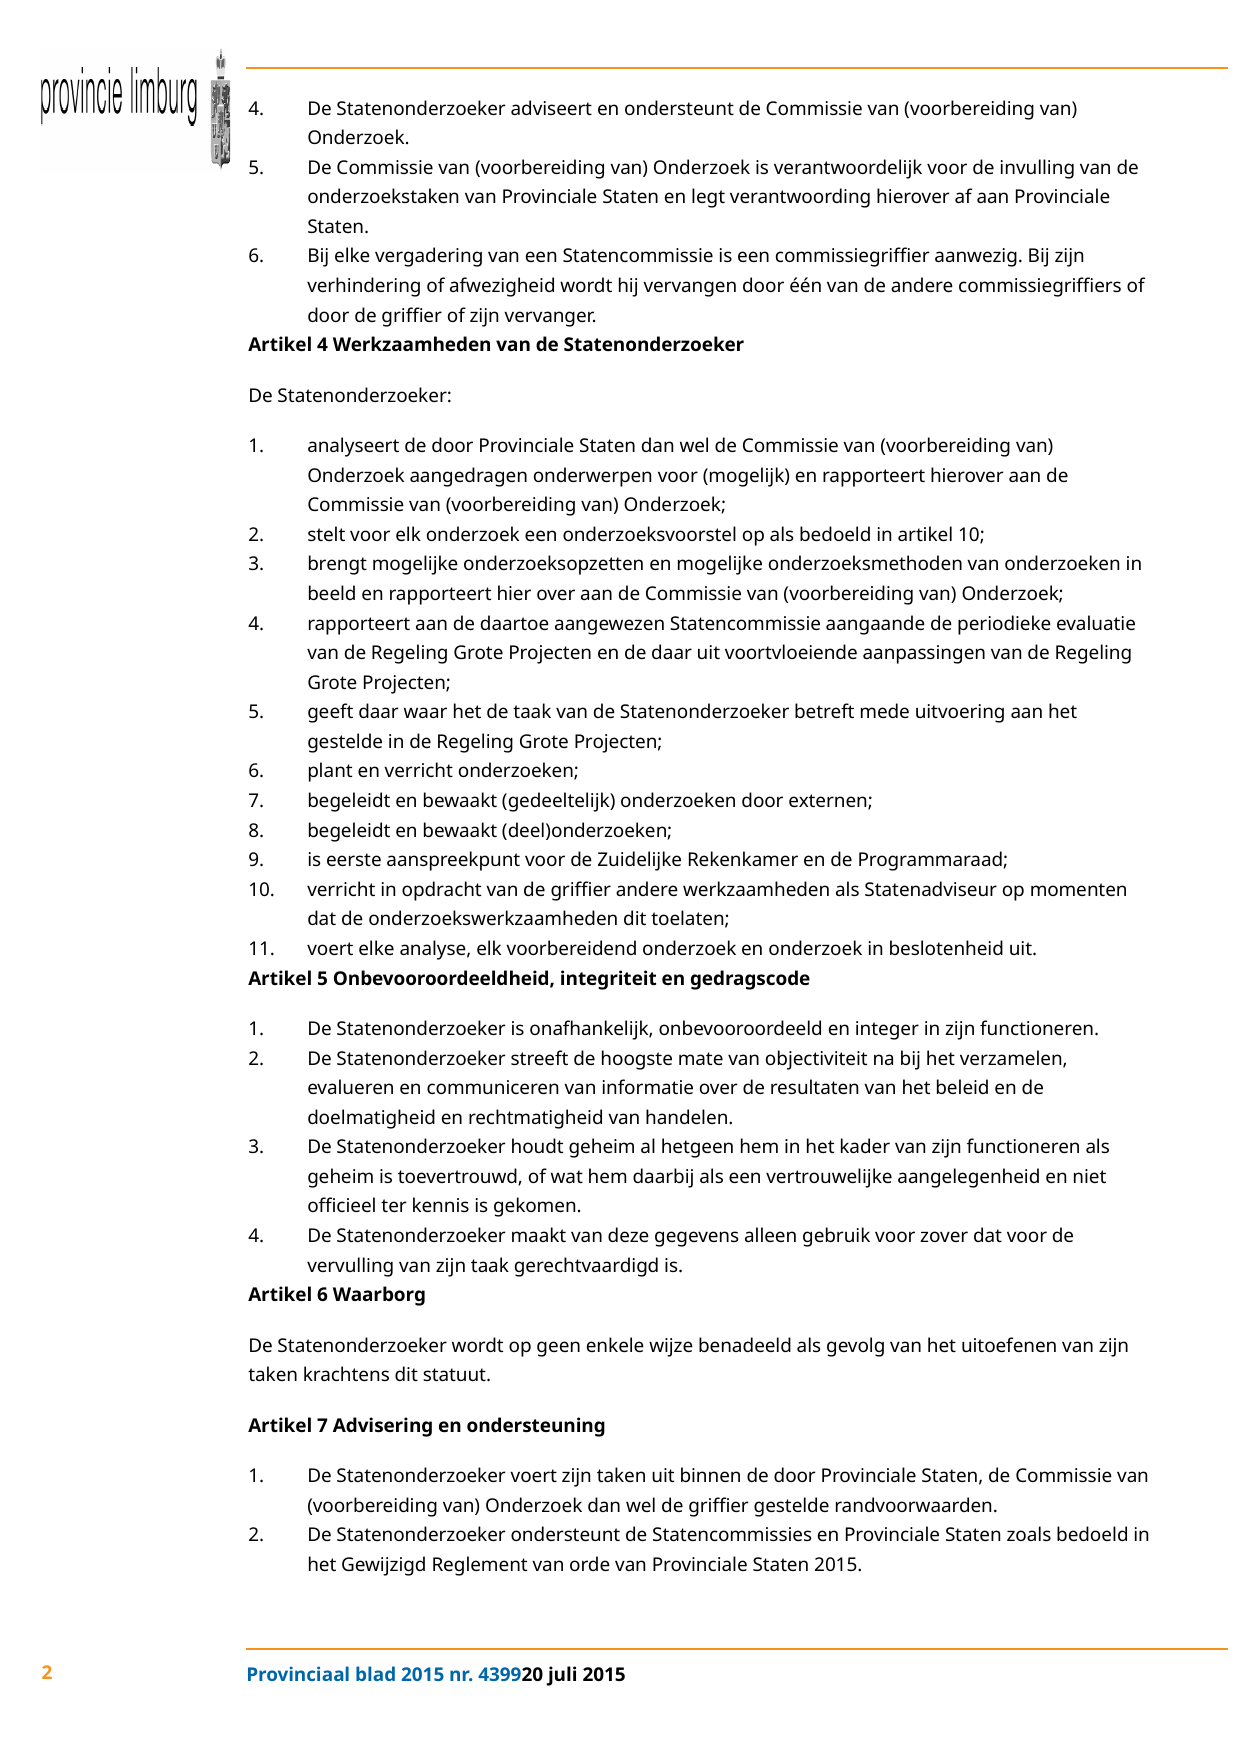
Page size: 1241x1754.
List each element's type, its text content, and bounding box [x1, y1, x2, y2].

picture [41, 47, 231, 172]
list geeft daar waar het de taak van de Statenonderzoeker betreft mede uitvoering aan het gestelde in de Regeling Grote Projecten; [248, 698, 1152, 754]
list De Statenonderzoeker ondersteunt de Statencommissies en Provinciale Staten zoals bedoeld in het Gewijzigd Reglement van orde van Provinciale Staten 2015. [248, 1521, 1152, 1577]
text De Statenonderzoeker wordt op geen enkele wijze benadeeld als gevolg van het uitoefenen van zijn taken krachtens dit statuut. [248, 1332, 1152, 1387]
list De Statenonderzoeker voert zijn taken uit binnen de door Provinciale Staten, de Commissie van (voorbereiding van) Onderzoek dan wel de griffier gestelde randvoorwaarden. [248, 1462, 1152, 1518]
list rapporteert aan de daartoe aangewezen Statencommissie aangaande de periodieke evaluatie van de Regeling Grote Projecten en de daar uit voortvloeiende aanpassingen van de Regeling Grote Projecten; [248, 610, 1152, 695]
list voert elke analyse, elk voorbereidend onderzoek en onderzoek in beslotenheid uit. [248, 935, 1152, 961]
list De Statenonderzoeker streeft de hoogste mate van objectiviteit na bij het verzamelen, evalueren en communiceren van informatie over de resultaten van het beleid en de doelmatigheid en rechtmatigheid van handelen. [248, 1045, 1152, 1130]
list De Statenonderzoeker maakt van deze gegevens alleen gebruik voor zover dat voor de vervulling van zijn taak gerechtvaardigd is. [248, 1222, 1152, 1278]
list is eerste aanspreekpunt voor de Zuidelijke Rekenkamer en de Programmaraad; [248, 846, 1152, 872]
list Bij elke vergadering van een Statencommissie is een commissiegriffier aanwezig. Bij zijn verhindering of afwezigheid wordt hij vervangen door één van de andere commissiegriffiers of door de griffier of zijn vervanger. [248, 243, 1152, 328]
list stelt voor elk onderzoek een onderzoeksvoorstel op als bedoeld in artikel 10; [248, 521, 1152, 547]
text Artikel 5 Onbevooroordeeldheid, integriteit en gedragscode [248, 965, 1152, 991]
list De Statenonderzoeker houdt geheim al hetgeen hem in het kader van zijn functioneren als geheim is toevertrouwd, of wat hem daarbij als een vertrouwelijke aangelegenheid en niet officieel ter kennis is gekomen. [248, 1133, 1152, 1218]
list brengt mogelijke onderzoeksopzetten en mogelijke onderzoeksmethoden van onderzoeken in beeld en rapporteert hier over aan de Commissie van (voorbereiding van) Onderzoek; [248, 551, 1152, 606]
list analyseert de door Provinciale Staten dan wel de Commissie van (voorbereiding van) Onderzoek aangedragen onderwerpen voor (mogelijk) en rapporteert hierover aan de Commissie van (voorbereiding van) Onderzoek; [248, 432, 1152, 517]
text Artikel 4 Werkzaamheden van de Statenonderzoeker [248, 331, 1152, 357]
list De Statenonderzoeker adviseert en ondersteunt de Commissie van (voorbereiding van) Onderzoek. [248, 95, 1152, 150]
list De Commissie van (voorbereiding van) Onderzoek is verantwoordelijk voor de invulling van de onderzoekstaken van Provinciale Staten en legt verantwoording hierover af aan Provinciale Staten. [248, 154, 1152, 239]
list De Statenonderzoeker is onafhankelijk, onbevooroordeeld en integer in zijn functioneren. [248, 1015, 1152, 1041]
list begeleidt en bewaakt (gedeeltelijk) onderzoeken door externen; [248, 787, 1152, 813]
text Artikel 6 Waarborg [248, 1281, 1152, 1307]
text De Statenonderzoeker: [248, 382, 1152, 408]
text Artikel 7 Advisering en ondersteuning [248, 1412, 1152, 1438]
list plant en verricht onderzoeken; [248, 758, 1152, 783]
list begeleidt en bewaakt (deel)onderzoeken; [248, 817, 1152, 843]
list verricht in opdracht van de griffier andere werkzaamheden als Statenadviseur op momenten dat de onderzoekswerkzaamheden dit toelaten; [248, 876, 1152, 931]
